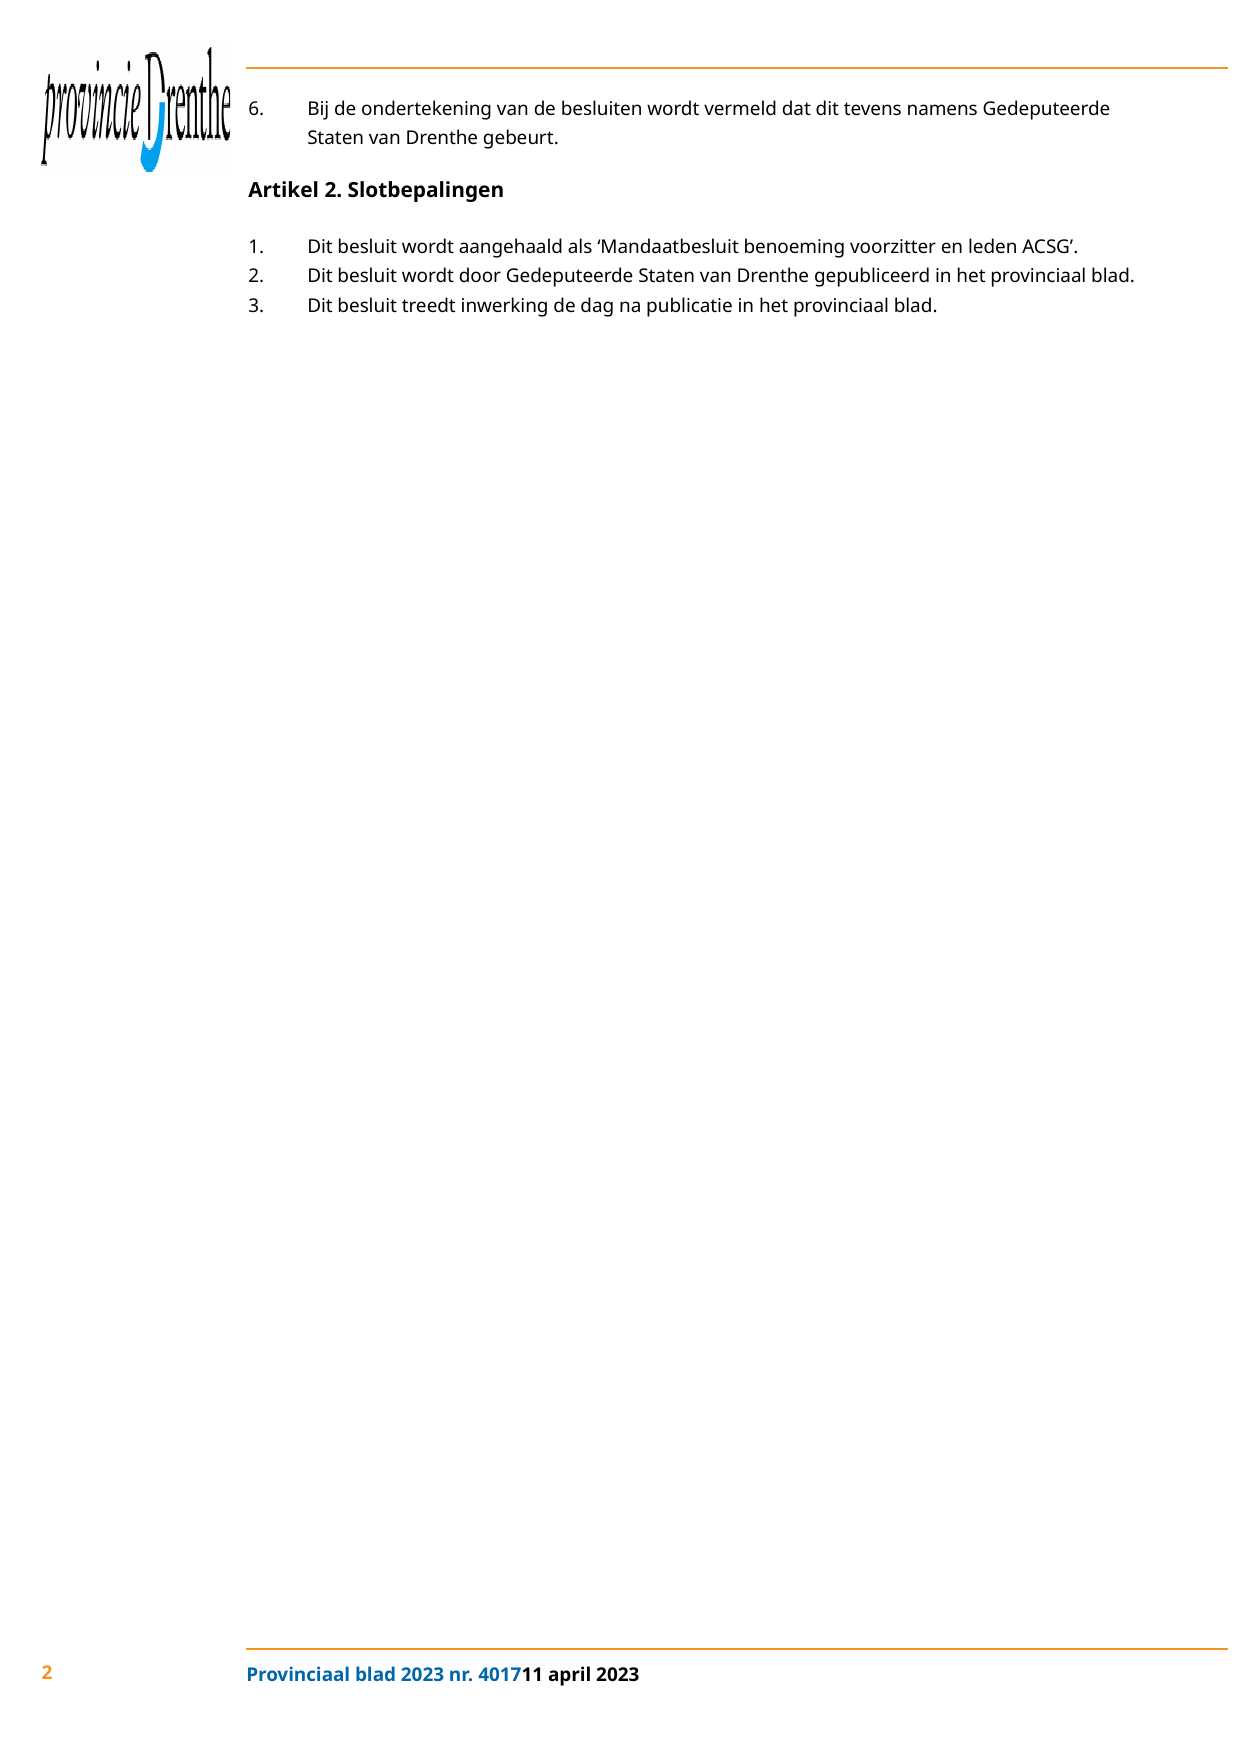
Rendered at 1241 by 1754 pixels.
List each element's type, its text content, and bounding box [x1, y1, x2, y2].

list Bij de ondertekening van de besluiten wordt vermeld dat dit tevens namens Gedeputeerde Staten van Drenthe gebeurt. [248, 95, 1152, 150]
list Dit besluit wordt aangehaald als ‘Mandaatbesluit benoeming voorzitter en leden ACSG’. [248, 233, 1152, 258]
list Dit besluit treedt inwerking de dag na publicatie in het provinciaal blad. [248, 292, 1152, 318]
text Artikel 2. Slotbepalingen [248, 175, 1152, 203]
picture [41, 47, 231, 172]
list Dit besluit wordt door Gedeputeerde Staten van Drenthe gepubliceerd in het provinciaal blad. [248, 262, 1152, 288]
